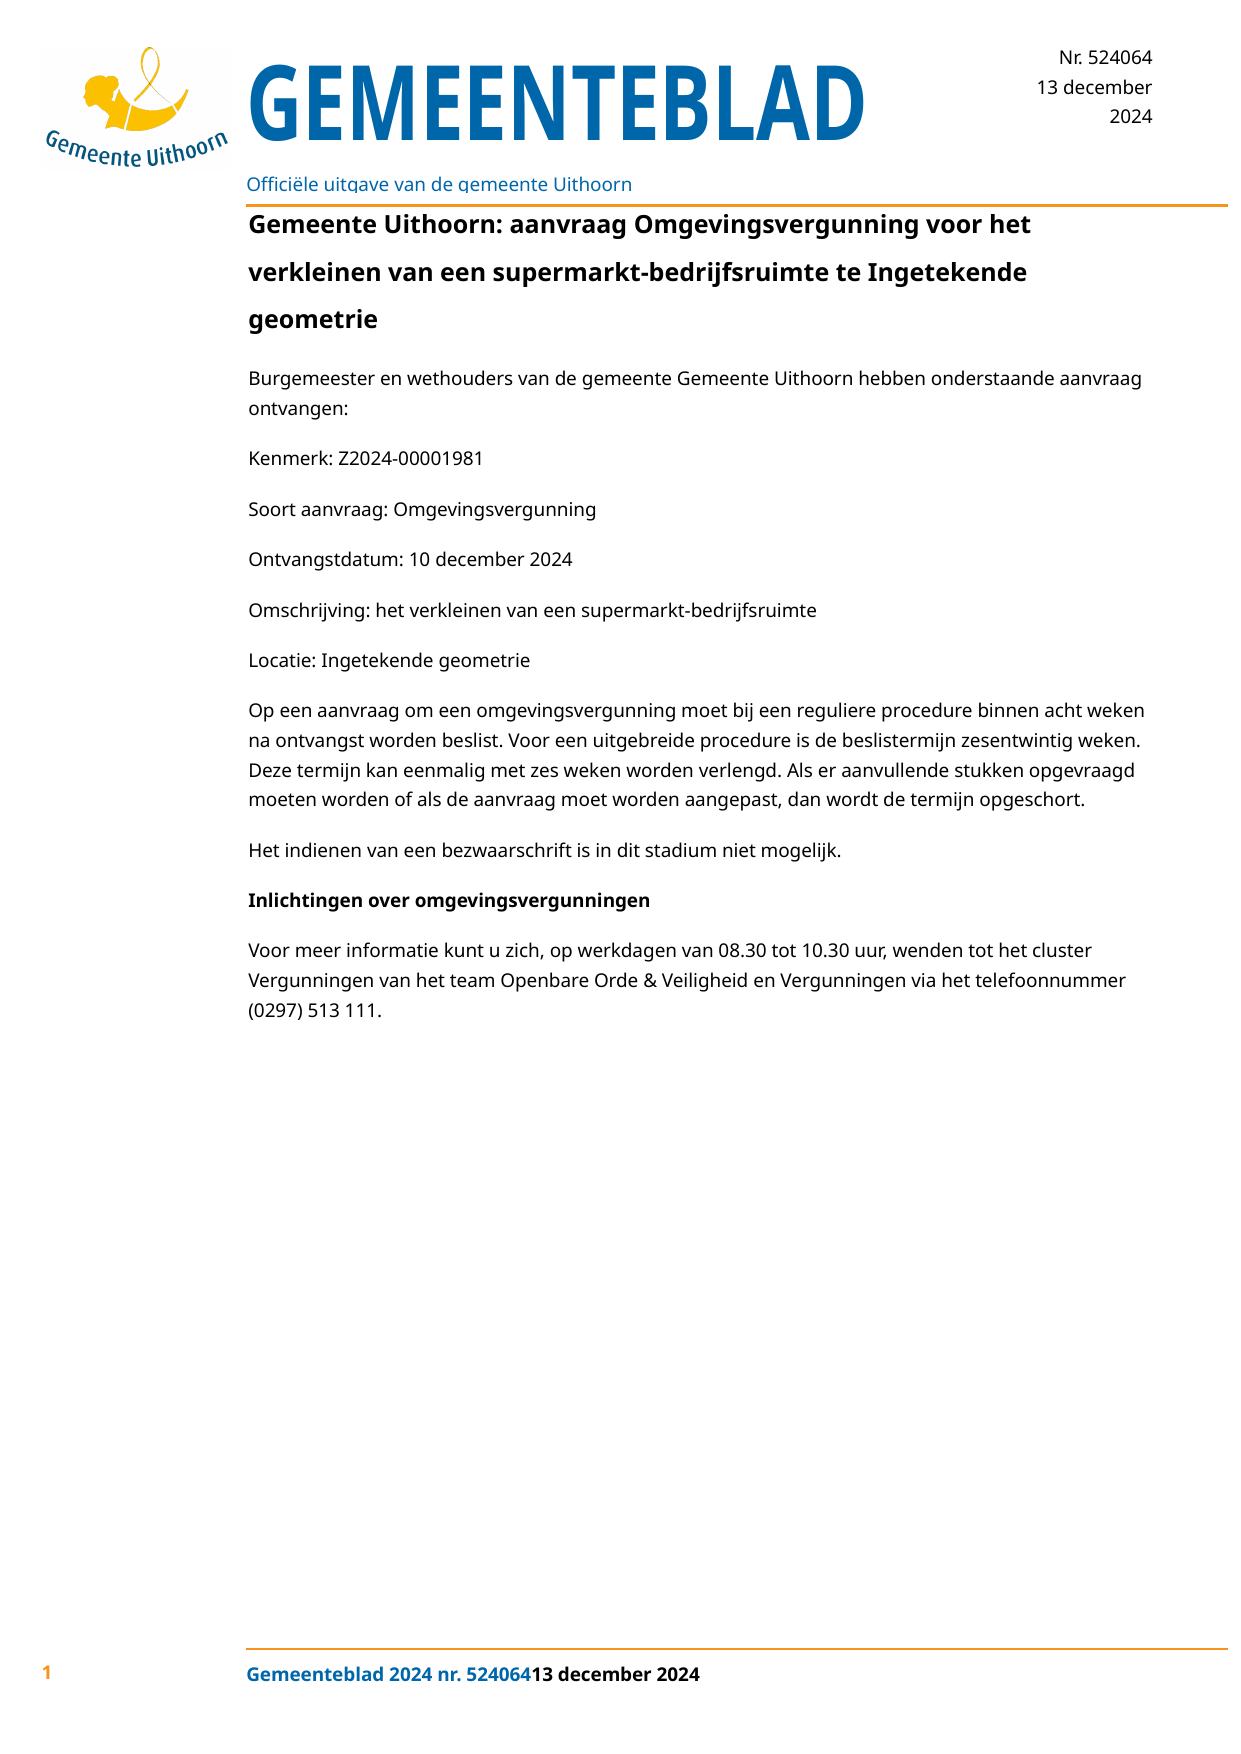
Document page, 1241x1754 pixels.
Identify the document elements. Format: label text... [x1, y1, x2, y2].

text Ontvangstdatum: 10 december 2024 [248, 546, 1152, 572]
text Kenmerk: Z2024-00001981 [248, 446, 1152, 471]
text Op een aanvraag om een omgevingsvergunning moet bij een reguliere procedure binnen acht weken na ontvangst worden beslist. Voor een uitgebreide procedure is de beslistermijn zesentwintig weken. Deze termijn kan eenmalig met zes weken worden verlengd. Als er aanvullende stukken opgevraagd moeten worden of als de aanvraag moet worden aangepast, dan wordt de termijn opgeschort. [248, 698, 1152, 812]
text Het indienen van een bezwaarschrift is in dit stadium niet mogelijk. [248, 837, 1152, 862]
text Soort aanvraag: Omgevingsvergunning [248, 496, 1152, 522]
text Gemeente Uithoorn: aanvraag Omgevingsvergunning voor het verkleinen van een supermarkt-bedrijfsruimte te Ingetekende geometrie [248, 207, 1152, 336]
text Locatie: Ingetekende geometrie [248, 647, 1152, 673]
picture [41, 47, 231, 172]
text Voor meer informatie kunt u zich, op werkdagen van 08.30 tot 10.30 uur, wenden tot het cluster Vergunningen van het team Openbare Orde & Veiligheid en Vergunningen via het telefoonnummer (0297) 513 111. [248, 938, 1152, 1022]
text Omschrijving: het verkleinen van een supermarkt-bedrijfsruimte [248, 597, 1152, 622]
text Burgemeester en wethouders van de gemeente Gemeente Uithoorn hebben onderstaande aanvraag ontvangen: [248, 366, 1152, 421]
text Inlichtingen over omgevingsvergunningen [248, 887, 1152, 913]
